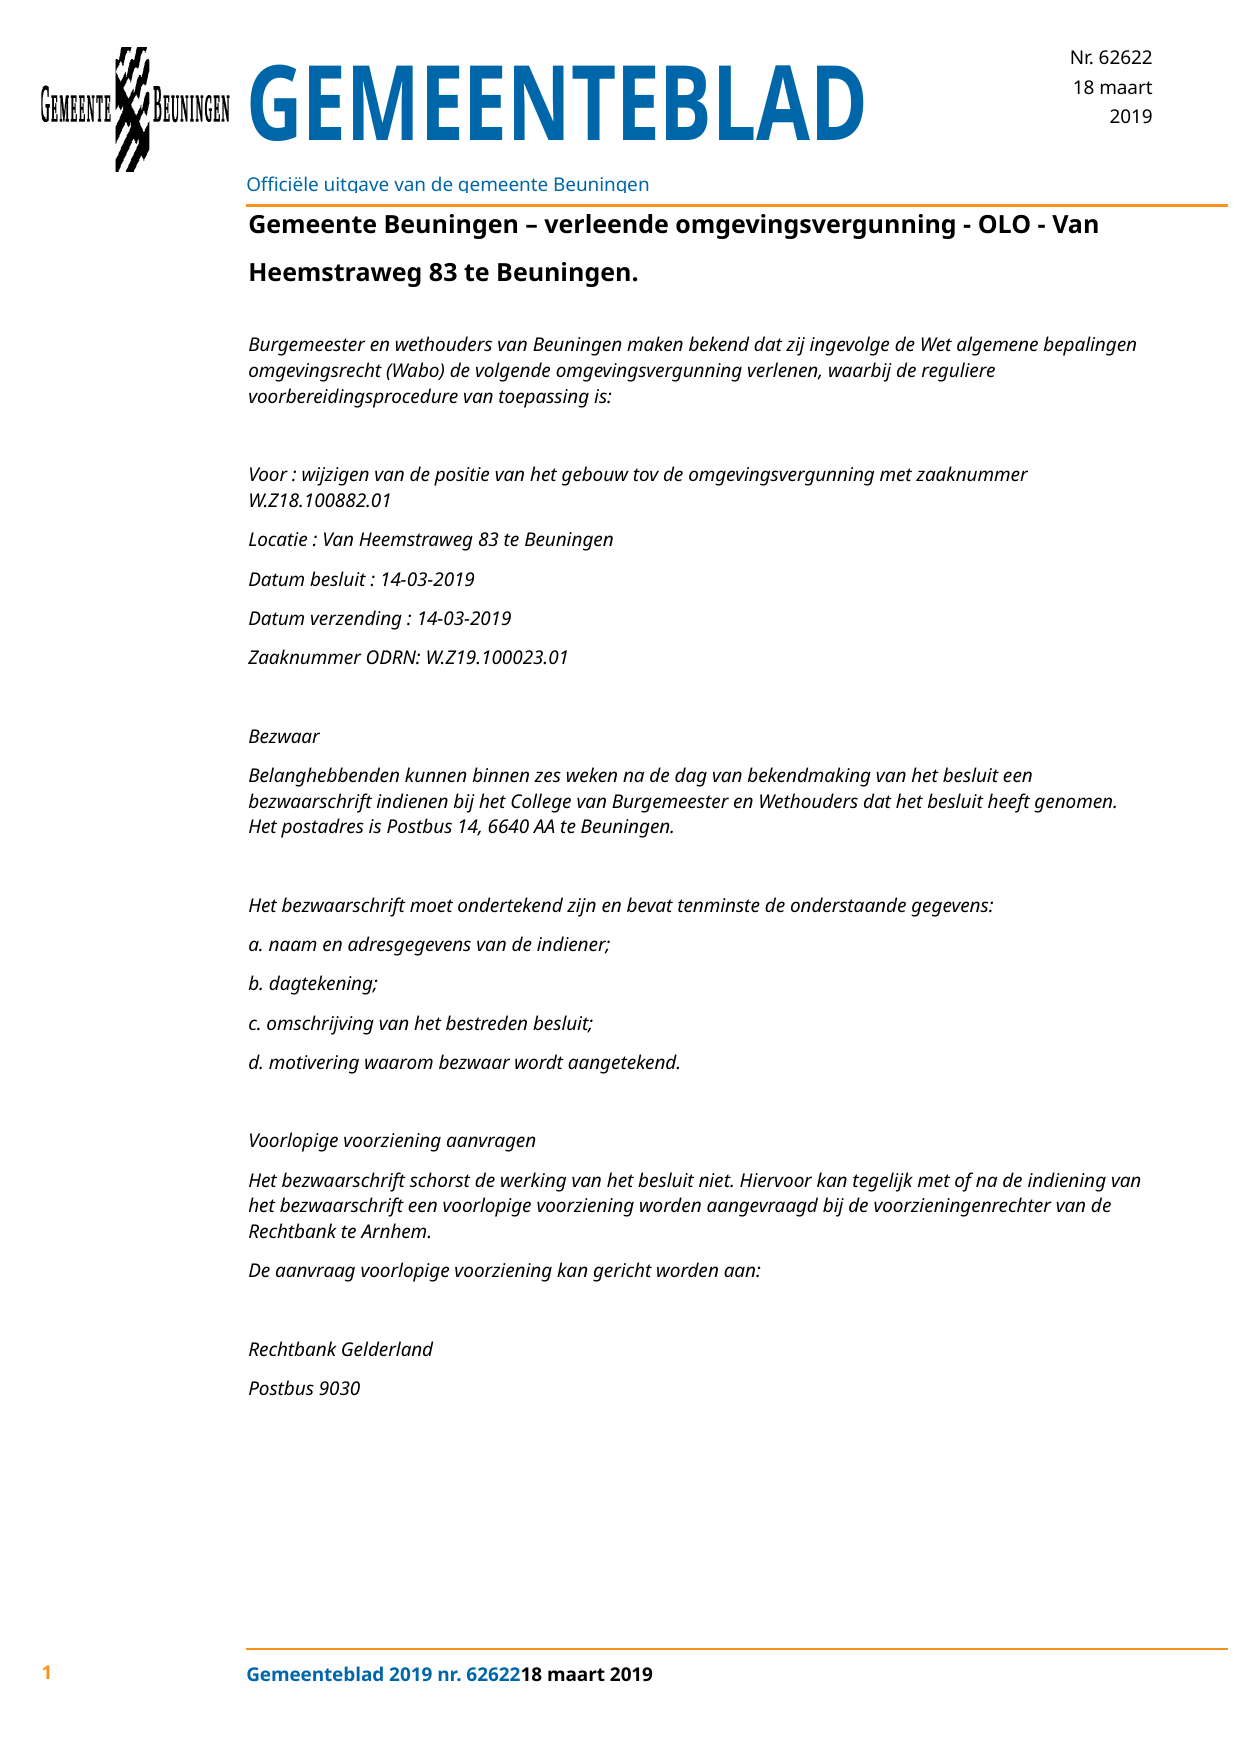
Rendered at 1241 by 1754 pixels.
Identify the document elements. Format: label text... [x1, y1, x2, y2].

text b. dagtekening; [248, 971, 1152, 996]
text a. naam en adresgegevens van de indiener; [248, 931, 1152, 957]
text Locatie : Van Heemstraweg 83 te Beuningen [248, 526, 1152, 552]
text Postbus 9030 [248, 1376, 1152, 1401]
text c. omschrijving van het bestreden besluit; [248, 1010, 1152, 1036]
text Gemeente Beuningen – verleende omgevingsvergunning - OLO - Van Heemstraweg 83 te Beuningen. [248, 207, 1152, 288]
text d. motivering waarom bezwaar wordt aangetekend. [248, 1049, 1152, 1075]
text Zaaknummer ODRN: W.Z19.100023.01 [248, 644, 1152, 670]
text Bezwaar [248, 723, 1152, 748]
text Het bezwaarschrift moet ondertekend zijn en bevat tenminste de onderstaande gegevens: [248, 892, 1152, 918]
text Voor : wijzigen van de positie van het gebouw tov de omgevingsvergunning met zaaknummer W.Z18.100882.01 [248, 461, 1152, 513]
text Burgemeester en wethouders van Beuningen maken bekend dat zij ingevolge de Wet algemene bepalingen omgevingsrecht (Wabo) de volgende omgevingsvergunning verlenen, waarbij de reguliere voorbereidingsprocedure van toepassing is: [248, 331, 1152, 409]
text Datum besluit : 14-03-2019 [248, 566, 1152, 591]
text De aanvraag voorlopige voorziening kan gericht worden aan: [248, 1258, 1152, 1283]
text Datum verzending : 14-03-2019 [248, 605, 1152, 631]
text Belanghebbenden kunnen binnen zes weken na de dag van bekendmaking van het besluit een bezwaarschrift indienen bij het College van Burgemeester en Wethouders dat het besluit heeft genomen. Het postadres is Postbus 14, 6640 AA te Beuningen. [248, 762, 1152, 839]
picture [41, 47, 231, 172]
text Rechtbank Gelderland [248, 1336, 1152, 1362]
text Het bezwaarschrift schorst de werking van het besluit niet. Hiervoor kan tegelijk met of na de indiening van het bezwaarschrift een voorlopige voorziening worden aangevraagd bij de voorzieningenrechter van de Rechtbank te Arnhem. [248, 1167, 1152, 1244]
text Voorlopige voorziening aanvragen [248, 1128, 1152, 1153]
